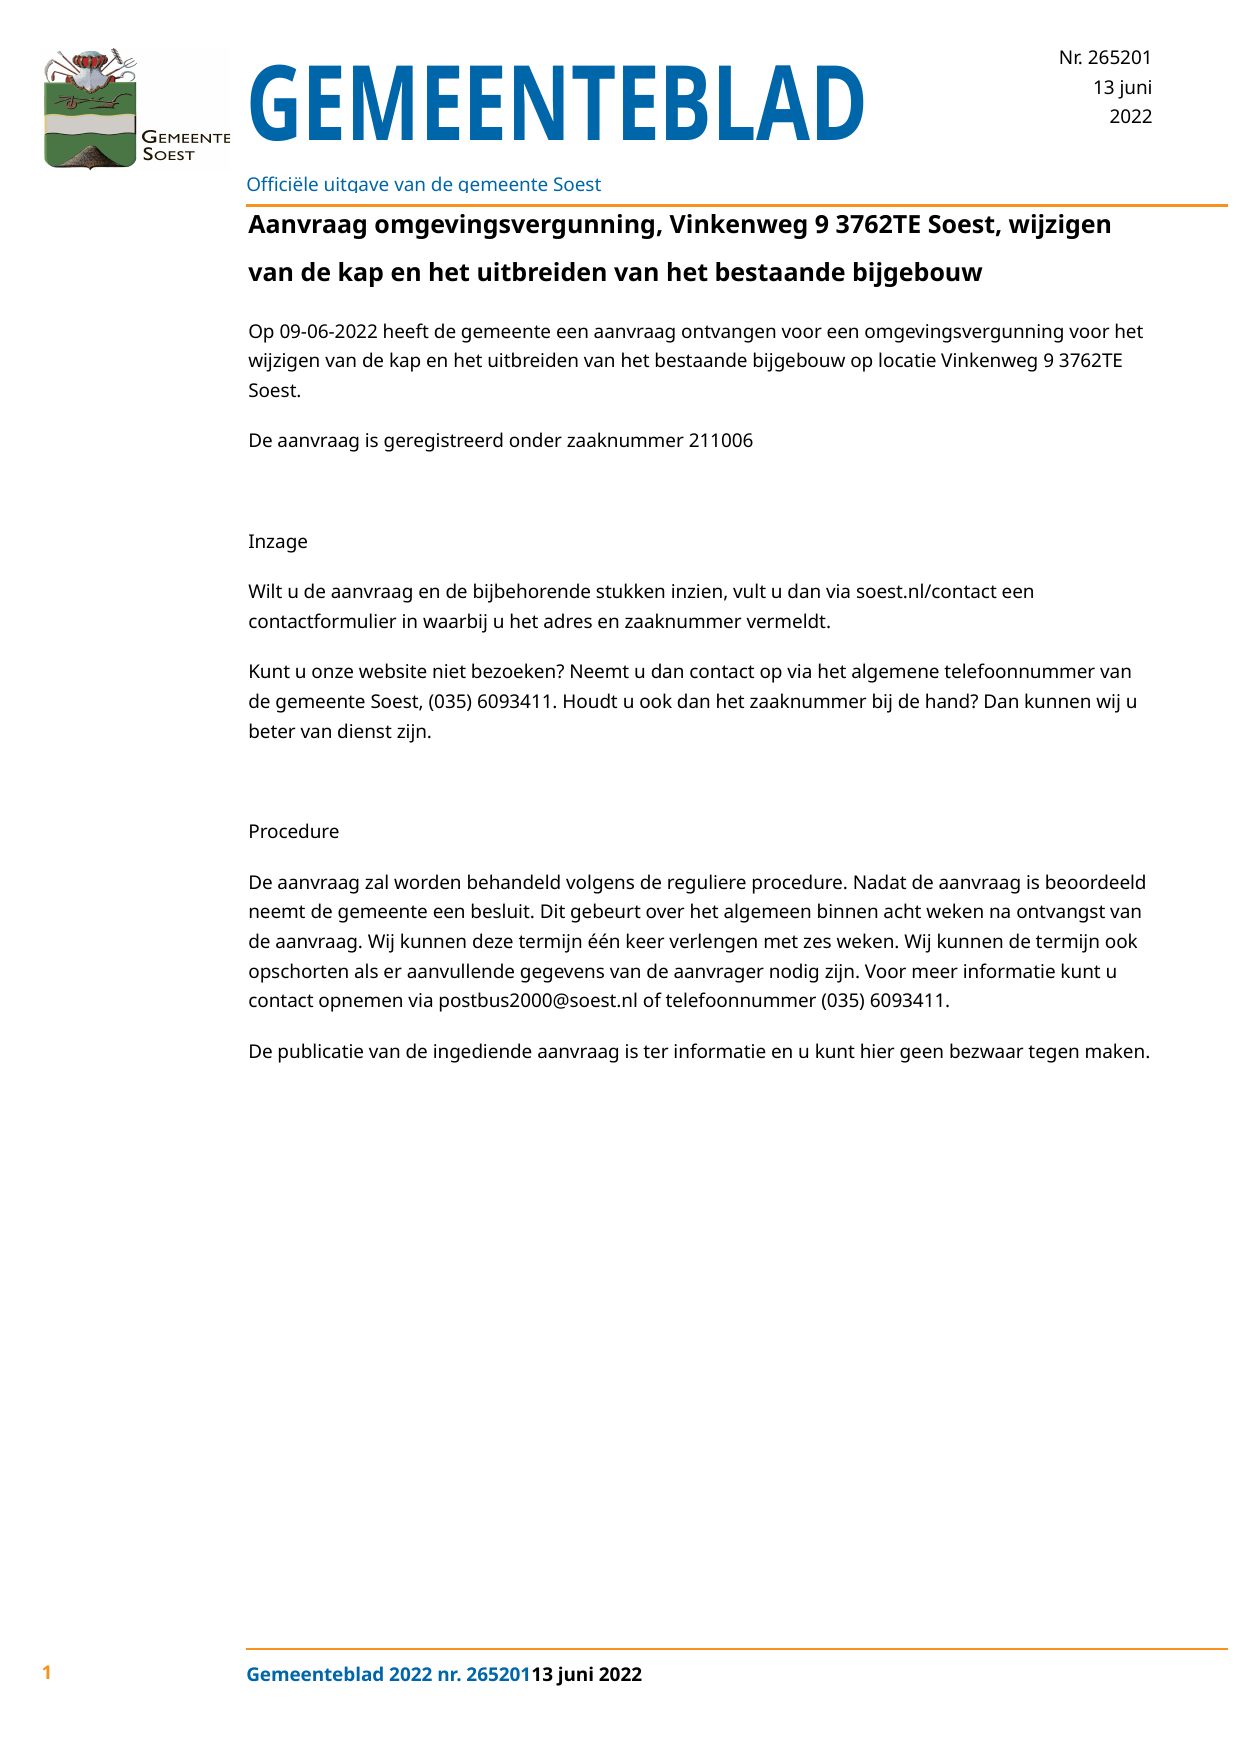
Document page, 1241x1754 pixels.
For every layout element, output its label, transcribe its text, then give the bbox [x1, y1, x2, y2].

text Wilt u de aanvraag en de bijbehorende stukken inzien, vult u dan via soest.nl/contact een contactformulier in waarbij u het adres en zaaknummer vermeldt. [248, 579, 1152, 634]
text Kunt u onze website niet bezoeken? Neemt u dan contact op via het algemene telefoonnummer van de gemeente Soest, (035) 6093411. Houdt u ook dan het zaaknummer bij de hand? Dan kunnen wij u beter van dienst zijn. [248, 659, 1152, 744]
text Inzage [248, 528, 1152, 554]
text Aanvraag omgevingsvergunning, Vinkenweg 9 3762TE Soest, wijzigen van de kap en het uitbreiden van het bestaande bijgebouw [248, 207, 1152, 288]
text De aanvraag zal worden behandeld volgens de reguliere procedure. Nadat de aanvraag is beoordeeld neemt de gemeente een besluit. Dit gebeurt over het algemeen binnen acht weken na ontvangst van de aanvraag. Wij kunnen deze termijn één keer verlengen met zes weken. Wij kunnen de termijn ook opschorten als er aanvullende gegevens van de aanvrager nodig zijn. Voor meer informatie kunt u contact opnemen via postbus2000@soest.nl of telefoonnummer (035) 6093411. [248, 869, 1152, 1013]
text Procedure [248, 819, 1152, 844]
text De publicatie van de ingediende aanvraag is ter informatie en u kunt hier geen bezwaar tegen maken. [248, 1038, 1152, 1064]
text De aanvraag is geregistreerd onder zaaknummer 211006 [248, 427, 1152, 453]
text Op 09-06-2022 heeft de gemeente een aanvraag ontvangen voor een omgevingsvergunning voor het wijzigen van de kap en het uitbreiden van het bestaande bijgebouw op locatie Vinkenweg 9 3762TE Soest. [248, 318, 1152, 403]
picture [41, 47, 231, 172]
